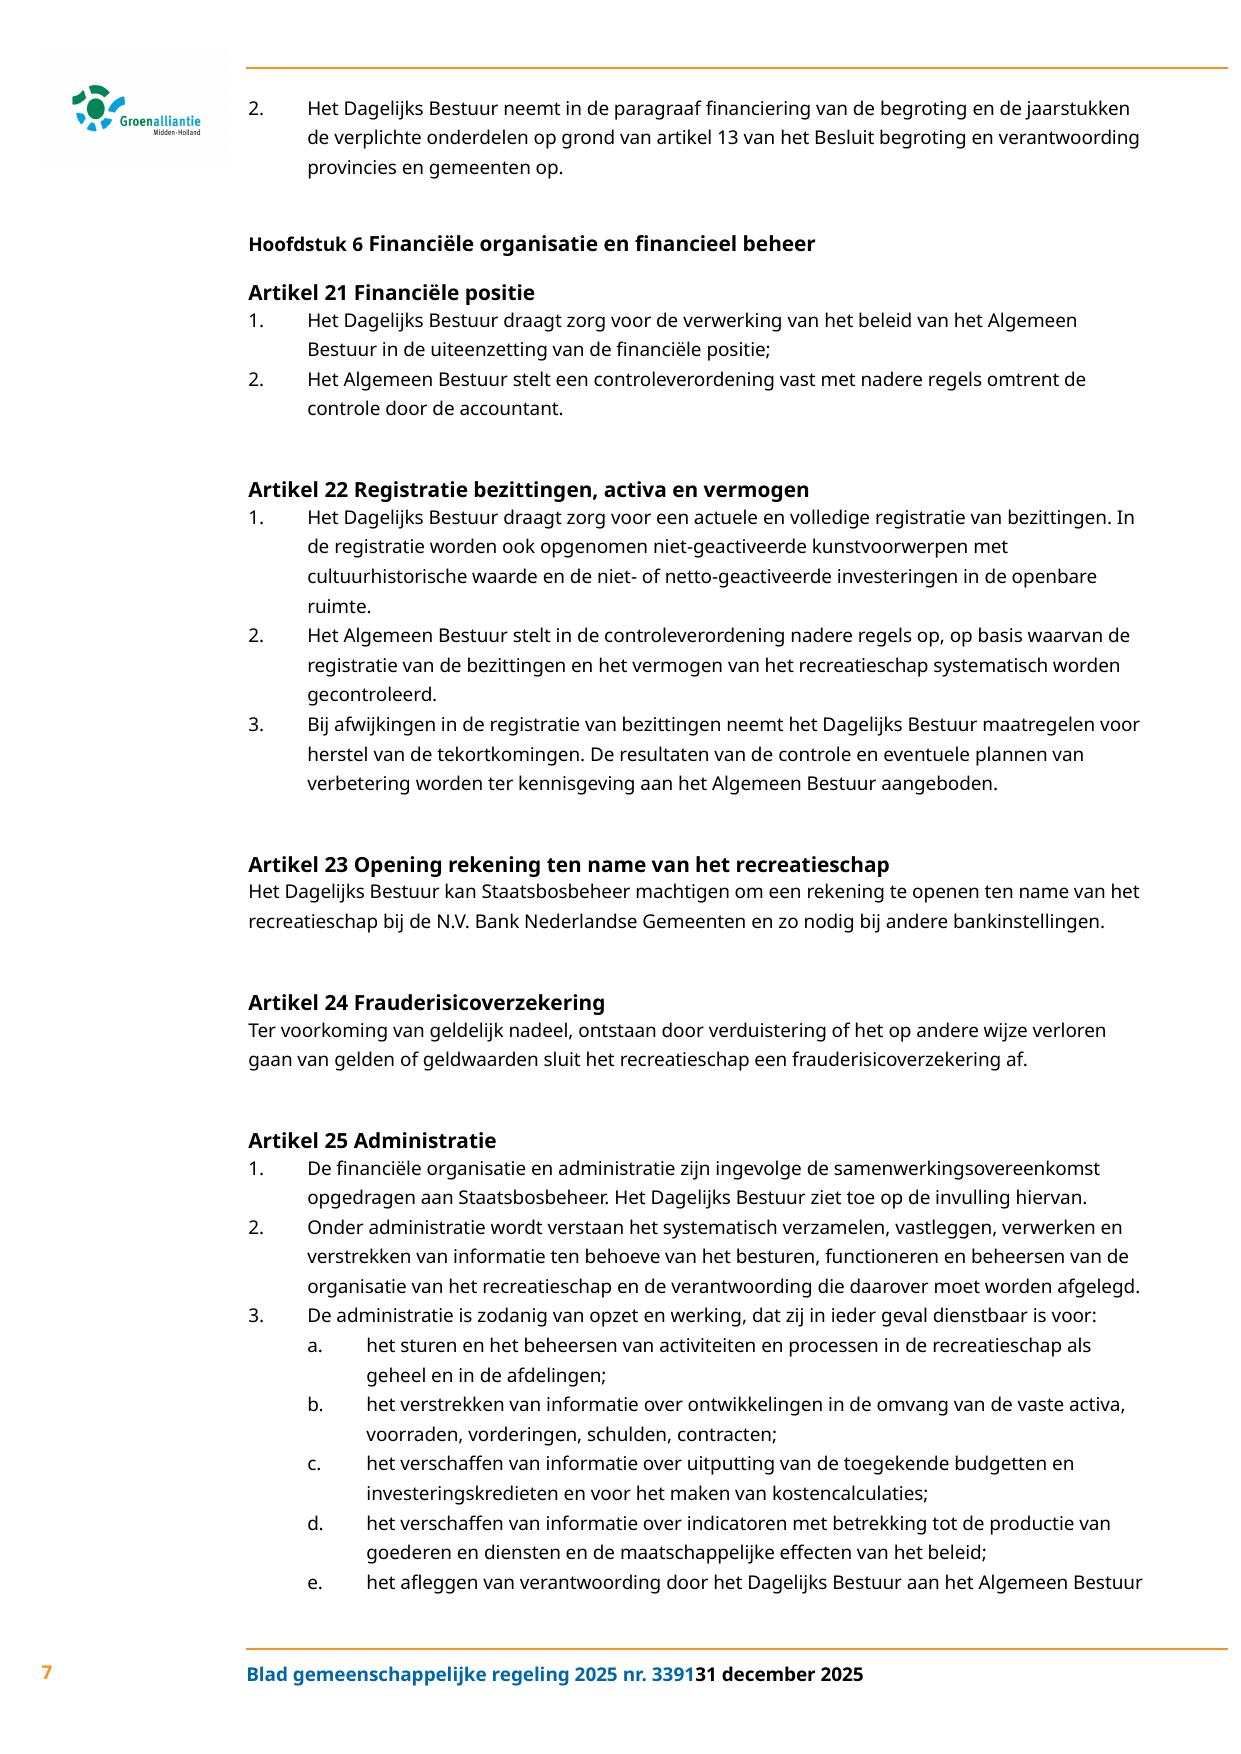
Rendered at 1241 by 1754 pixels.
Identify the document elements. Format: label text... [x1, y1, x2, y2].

text Artikel 23 Opening rekening ten name van het recreatieschap [248, 850, 1152, 879]
text Hoofdstuk 6 Financiële organisatie en financieel beheer [248, 229, 1152, 258]
list Onder administratie wordt verstaan het systematisch verzamelen, vastleggen, verwerken en verstrekken van informatie ten behoeve van het besturen, functioneren en beheersen van de organisatie van het recreatieschap en de verantwoording die daarover moet worden afgelegd. [248, 1214, 1152, 1299]
list Het Algemeen Bestuur stelt een controleverordening vast met nadere regels omtrent de controle door de accountant. [248, 366, 1152, 421]
text Artikel 21 Financiële positie [248, 278, 1152, 307]
text Ter voorkoming van geldelijk nadeel, ontstaan door verduistering of het op andere wijze verloren gaan van gelden of geldwaarden sluit het recreatieschap een frauderisicoverzekering af. [248, 1017, 1152, 1072]
list het verstrekken van informatie over ontwikkelingen in de omvang van de vaste activa, voorraden, vorderingen, schulden, contracten; [307, 1391, 1152, 1447]
list Bij afwijkingen in de registratie van bezittingen neemt het Dagelijks Bestuur maatregelen voor herstel van de tekortkomingen. De resultaten van de controle en eventuele plannen van verbetering worden ter kennisgeving aan het Algemeen Bestuur aangeboden. [248, 711, 1152, 796]
list De administratie is zodanig van opzet en werking, dat zij in ieder geval dienstbaar is voor: [248, 1303, 1152, 1328]
text Artikel 22 Registratie bezittingen, activa en vermogen [248, 476, 1152, 504]
list Het Dagelijks Bestuur neemt in de paragraaf financiering van de begroting en de jaarstukken de verplichte onderdelen op grond van artikel 13 van het Besluit begroting en verantwoording provincies en gemeenten op. [248, 95, 1152, 180]
picture [41, 47, 231, 172]
list Het Dagelijks Bestuur draagt zorg voor de verwerking van het beleid van het Algemeen Bestuur in de uiteenzetting van de financiële positie; [248, 307, 1152, 362]
list het verschaffen van informatie over indicatoren met betrekking tot de productie van goederen en diensten en de maatschappelijke effecten van het beleid; [307, 1510, 1152, 1565]
list het sturen en het beheersen van activiteiten en processen in de recreatieschap als geheel en in de afdelingen; [307, 1332, 1152, 1388]
text Het Dagelijks Bestuur kan Staatsbosbeheer machtigen om een rekening te openen ten name van het recreatieschap bij de N.V. Bank Nederlandse Gemeenten en zo nodig bij andere bankinstellingen. [248, 879, 1152, 934]
list het afleggen van verantwoording door het Dagelijks Bestuur aan het Algemeen Bestuur [307, 1569, 1152, 1595]
list De financiële organisatie en administratie zijn ingevolge de samenwerkingsovereenkomst opgedragen aan Staatsbosbeheer. Het Dagelijks Bestuur ziet toe op de invulling hiervan. [248, 1155, 1152, 1210]
list het verschaffen van informatie over uitputting van de toegekende budgetten en investeringskredieten en voor het maken van kostencalculaties; [307, 1451, 1152, 1506]
list Het Dagelijks Bestuur draagt zorg voor een actuele en volledige registratie van bezittingen. In de registratie worden ook opgenomen niet-geactiveerde kunstvoorwerpen met cultuurhistorische waarde en de niet- of netto-geactiveerde investeringen in de openbare ruimte. [248, 504, 1152, 618]
text Artikel 25 Administratie [248, 1126, 1152, 1155]
list Het Algemeen Bestuur stelt in de controleverordening nadere regels op, op basis waarvan de registratie van de bezittingen en het vermogen van het recreatieschap systematisch worden gecontroleerd. [248, 622, 1152, 707]
text Artikel 24 Frauderisicoverzekering [248, 988, 1152, 1017]
